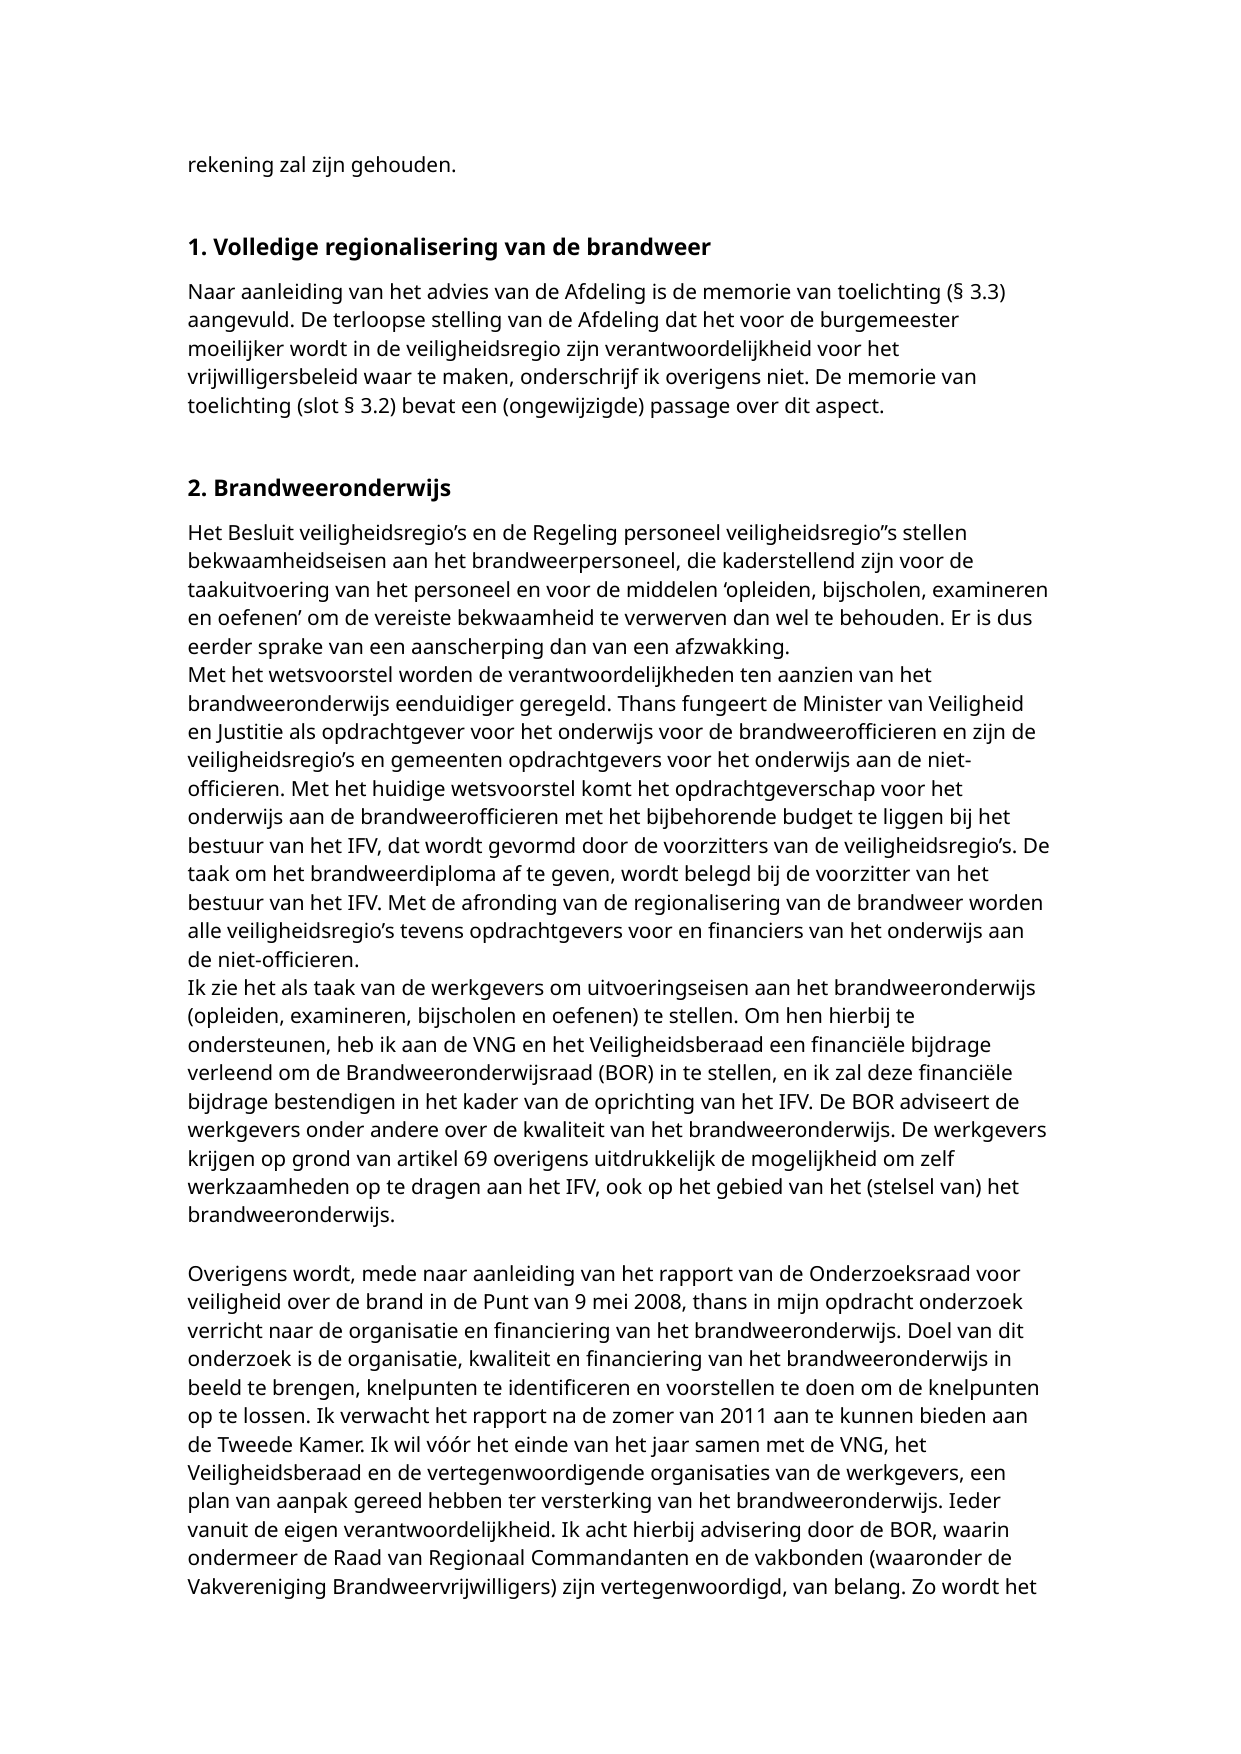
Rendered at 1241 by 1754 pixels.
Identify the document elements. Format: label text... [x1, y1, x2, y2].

text Overigens wordt, mede naar aanleiding van het rapport van de Onderzoeksraad voor veiligheid over de brand in de Punt van 9 mei 2008, thans in mijn opdracht onderzoek verricht naar de organisatie en financiering van het brandweeronderwijs. Doel van dit onderzoek is de organisatie, kwaliteit en financiering van het brandweeronderwijs in beeld te brengen, knelpunten te identificeren en voorstellen te doen om de knelpunten op te lossen. Ik verwacht het rapport na de zomer van 2011 aan te kunnen bieden aan de Tweede Kamer. Ik wil vóór het einde van het jaar samen met de VNG, het Veiligheidsberaad en de vertegenwoordigende organisaties van de werkgevers, een plan van aanpak gereed hebben ter versterking van het brandweeronderwijs. Ieder vanuit de eigen verantwoordelijkheid. Ik acht hierbij advisering door de BOR, waarin ondermeer de Raad van Regionaal Commandanten en de vakbonden (waaronder de Vakvereniging Brandweervrijwilligers) zijn vertegenwoordigd, van belang. Zo wordt het [187, 1259, 1053, 1600]
text Naar aanleiding van het advies van de Afdeling is de memorie van toelichting (§ 3.3) aangevuld. De terloopse stelling van de Afdeling dat het voor de burgemeester moeilijker wordt in de veiligheidsregio zijn verantwoordelijkheid voor het vrijwilligersbeleid waar te maken, onderschrijf ik overigens niet. De memorie van toelichting (slot § 3.2) bevat een (ongewijzigde) passage over dit aspect. [187, 277, 1053, 419]
text Het Besluit veiligheidsregio’s en de Regeling personeel veiligheidsregio’’s stellen bekwaamheidseisen aan het brandweerpersoneel, die kaderstellend zijn voor de taakuitvoering van het personeel en voor de middelen ‘opleiden, bijscholen, examineren en oefenen’ om de vereiste bekwaamheid te verwerven dan wel te behouden. Er is dus eerder sprake van een aanscherping dan van een afzwakking. [187, 518, 1053, 660]
text Met het wetsvoorstel worden de verantwoordelijkheden ten aanzien van het brandweeronderwijs eenduidiger geregeld. Thans fungeert de Minister van Veiligheid en Justitie als opdrachtgever voor het onderwijs voor de brandweerofficieren en zijn de veiligheidsregio’s en gemeenten opdrachtgevers voor het onderwijs aan de niet-officieren. Met het huidige wetsvoorstel komt het opdrachtgeverschap voor het onderwijs aan de brandweerofficieren met het bijbehorende budget te liggen bij het bestuur van het IFV, dat wordt gevormd door de voorzitters van de veiligheidsregio’s. De taak om het brandweerdiploma af te geven, wordt belegd bij de voorzitter van het bestuur van het IFV. Met de afronding van de regionalisering van de brandweer worden alle veiligheidsregio’s tevens opdrachtgevers voor en financiers van het onderwijs aan de niet-officieren. [187, 660, 1053, 973]
text Ik zie het als taak van de werkgevers om uitvoeringseisen aan het brandweeronderwijs (opleiden, examineren, bijscholen en oefenen) te stellen. Om hen hierbij te ondersteunen, heb ik aan de VNG en het Veiligheidsberaad een financiële bijdrage verleend om de Brandweeronderwijsraad (BOR) in te stellen, en ik zal deze financiële bijdrage bestendigen in het kader van de oprichting van het IFV. De BOR adviseert de werkgevers onder andere over de kwaliteit van het brandweeronderwijs. De werkgevers krijgen op grond van artikel 69 overigens uitdrukkelijk de mogelijkheid om zelf werkzaamheden op te dragen aan het IFV, ook op het gebied van het (stelsel van) het brandweeronderwijs. [187, 973, 1053, 1229]
text rekening zal zijn gehouden. [187, 150, 1053, 178]
subtitle 1. Volledige regionalisering van de brandweer [187, 231, 1053, 262]
subtitle 2. Brandweeronderwijs [187, 472, 1053, 503]
